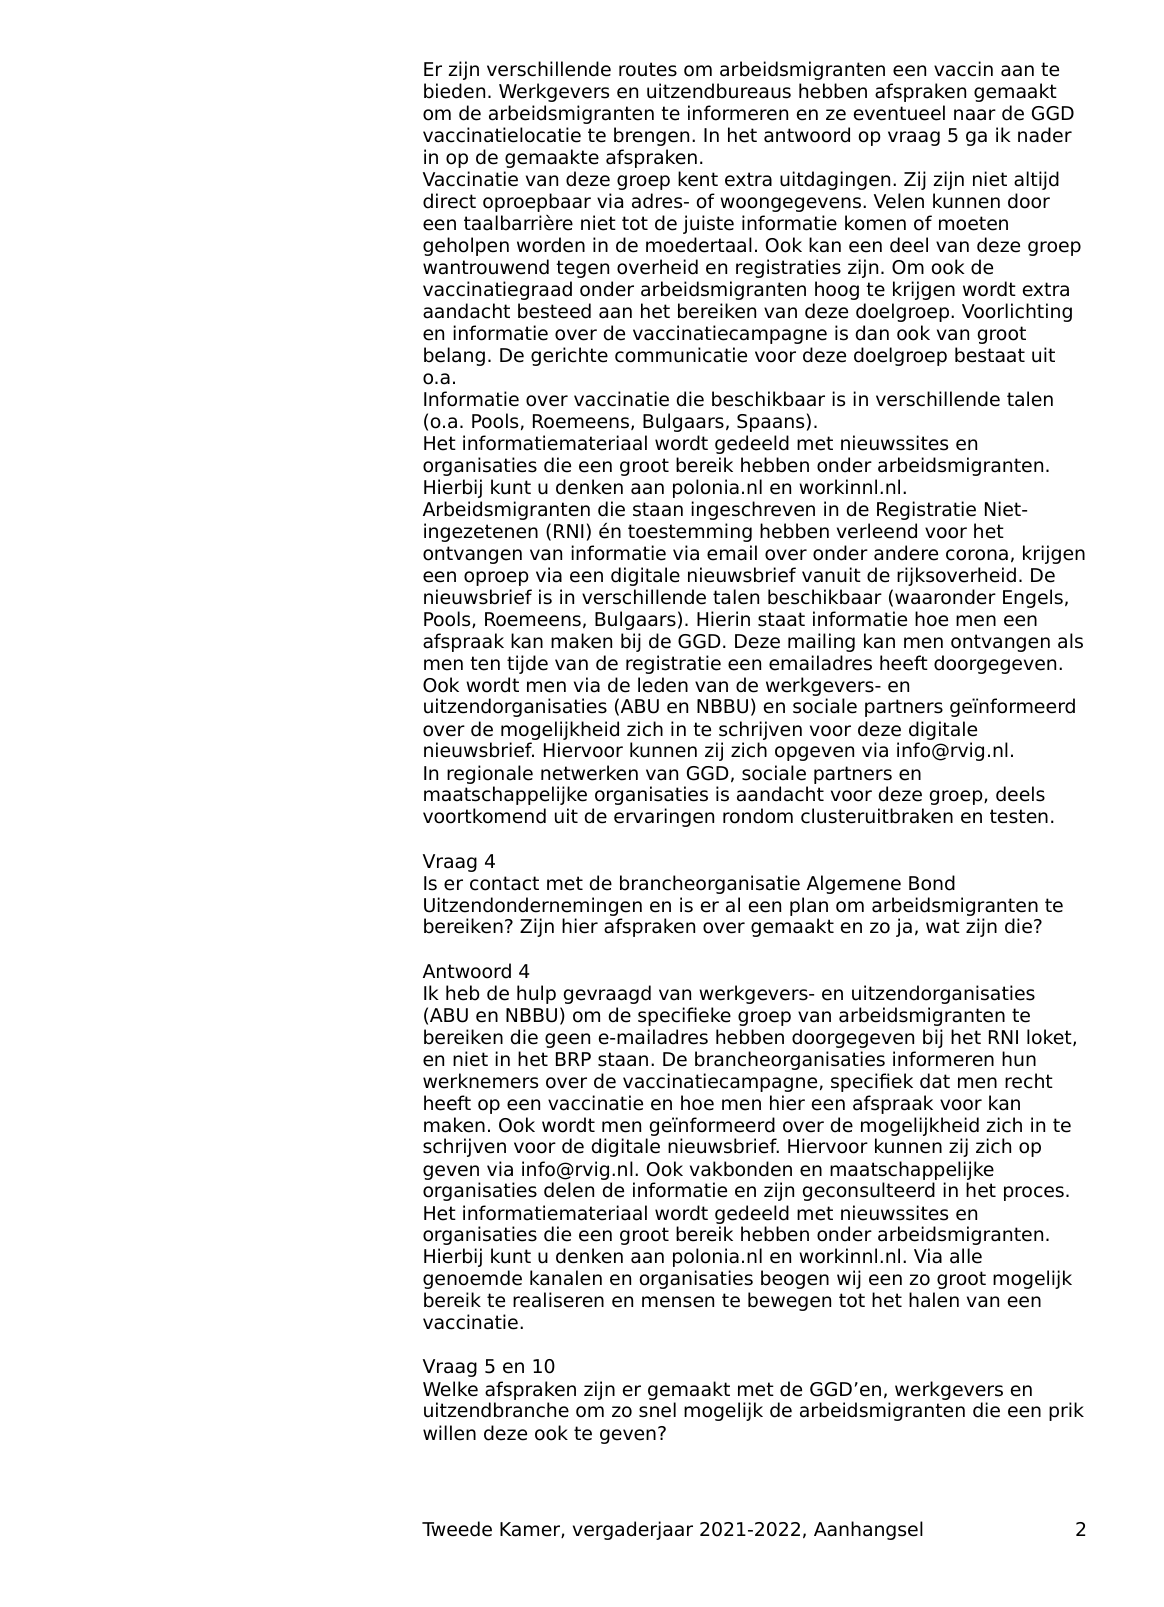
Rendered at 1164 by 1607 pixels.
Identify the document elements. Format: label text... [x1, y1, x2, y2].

text Het informatiemateriaal wordt gedeeld met nieuwssites en organisaties die een groot bereik hebben onder arbeidsmigranten. Hierbij kunt u denken aan polonia.nl en workinnl.nl. [422, 433, 1087, 499]
text Is er contact met de brancheorganisatie Algemene Bond Uitzendondernemingen en is er al een plan om arbeidsmigranten te bereiken? Zijn hier afspraken over gemaakt en zo ja, wat zijn die? [422, 872, 1087, 938]
text Ik heb de hulp gevraagd van werkgevers- en uitzendorganisaties (ABU en NBBU) om de specifieke groep van arbeidsmigranten te bereiken die geen e-mailadres hebben doorgegeven bij het RNI loket, en niet in het BRP staan. De brancheorganisaties informeren hun werknemers over de vaccinatiecampagne, specifiek dat men recht heeft op een vaccinatie en hoe men hier een afspraak voor kan maken. Ook wordt men geïnformeerd over de mogelijkheid zich in te schrijven voor de digitale nieuwsbrief. Hiervoor kunnen zij zich op geven via info@rvig.nl. Ook vakbonden en maatschappelijke organisaties delen de informatie en zijn geconsulteerd in het proces. Het informatiemateriaal wordt gedeeld met nieuwssites en organisaties die een groot bereik hebben onder arbeidsmigranten. Hierbij kunt u denken aan polonia.nl en workinnl.nl. Via alle genoemde kanalen en organisaties beogen wij een zo groot mogelijk bereik te realiseren en mensen te bewegen tot het halen van een vaccinatie. [422, 983, 1087, 1334]
text Welke afspraken zijn er gemaakt met de GGD’en, werkgevers en uitzendbranche om zo snel mogelijk de arbeidsmigranten die een prik willen deze ook te geven? [422, 1378, 1087, 1444]
text Vraag 4 [422, 851, 1087, 872]
text Arbeidsmigranten die staan ingeschreven in de Registratie Niet-ingezetenen (RNI) én toestemming hebben verleend voor het ontvangen van informatie via email over onder andere corona, krijgen een oproep via een digitale nieuwsbrief vanuit de rijksoverheid. De nieuwsbrief is in verschillende talen beschikbaar (waaronder Engels, Pools, Roemeens, Bulgaars). Hierin staat informatie hoe men een afspraak kan maken bij de GGD. Deze mailing kan men ontvangen als men ten tijde van de registratie een emailadres heeft doorgegeven. Ook wordt men via de leden van de werkgevers- en uitzendorganisaties (ABU en NBBU) en sociale partners geïnformeerd over de mogelijkheid zich in te schrijven voor deze digitale nieuwsbrief. Hiervoor kunnen zij zich opgeven via info@rvig.nl. [422, 499, 1087, 762]
text Er zijn verschillende routes om arbeidsmigranten een vaccin aan te bieden. Werkgevers en uitzendbureaus hebben afspraken gemaakt om de arbeidsmigranten te informeren en ze eventueel naar de GGD vaccinatielocatie te brengen. In het antwoord op vraag 5 ga ik nader in op de gemaakte afspraken. [422, 59, 1087, 169]
text In regionale netwerken van GGD, sociale partners en maatschappelijke organisaties is aandacht voor deze groep, deels voortkomend uit de ervaringen rondom clusteruitbraken en testen. [422, 762, 1087, 828]
text Antwoord 4 [422, 961, 1087, 983]
text Vraag 5 en 10 [422, 1356, 1087, 1378]
text Informatie over vaccinatie die beschikbaar is in verschillende talen (o.a. Pools, Roemeens, Bulgaars, Spaans). [422, 389, 1087, 433]
text Vaccinatie van deze groep kent extra uitdagingen. Zij zijn niet altijd direct oproepbaar via adres- of woongegevens. Velen kunnen door een taalbarrière niet tot de juiste informatie komen of moeten geholpen worden in de moedertaal. Ook kan een deel van deze groep wantrouwend tegen overheid en registraties zijn. Om ook de vaccinatiegraad onder arbeidsmigranten hoog te krijgen wordt extra aandacht besteed aan het bereiken van deze doelgroep. Voorlichting en informatie over de vaccinatiecampagne is dan ook van groot belang. De gerichte communicatie voor deze doelgroep bestaat uit o.a. [422, 169, 1087, 389]
